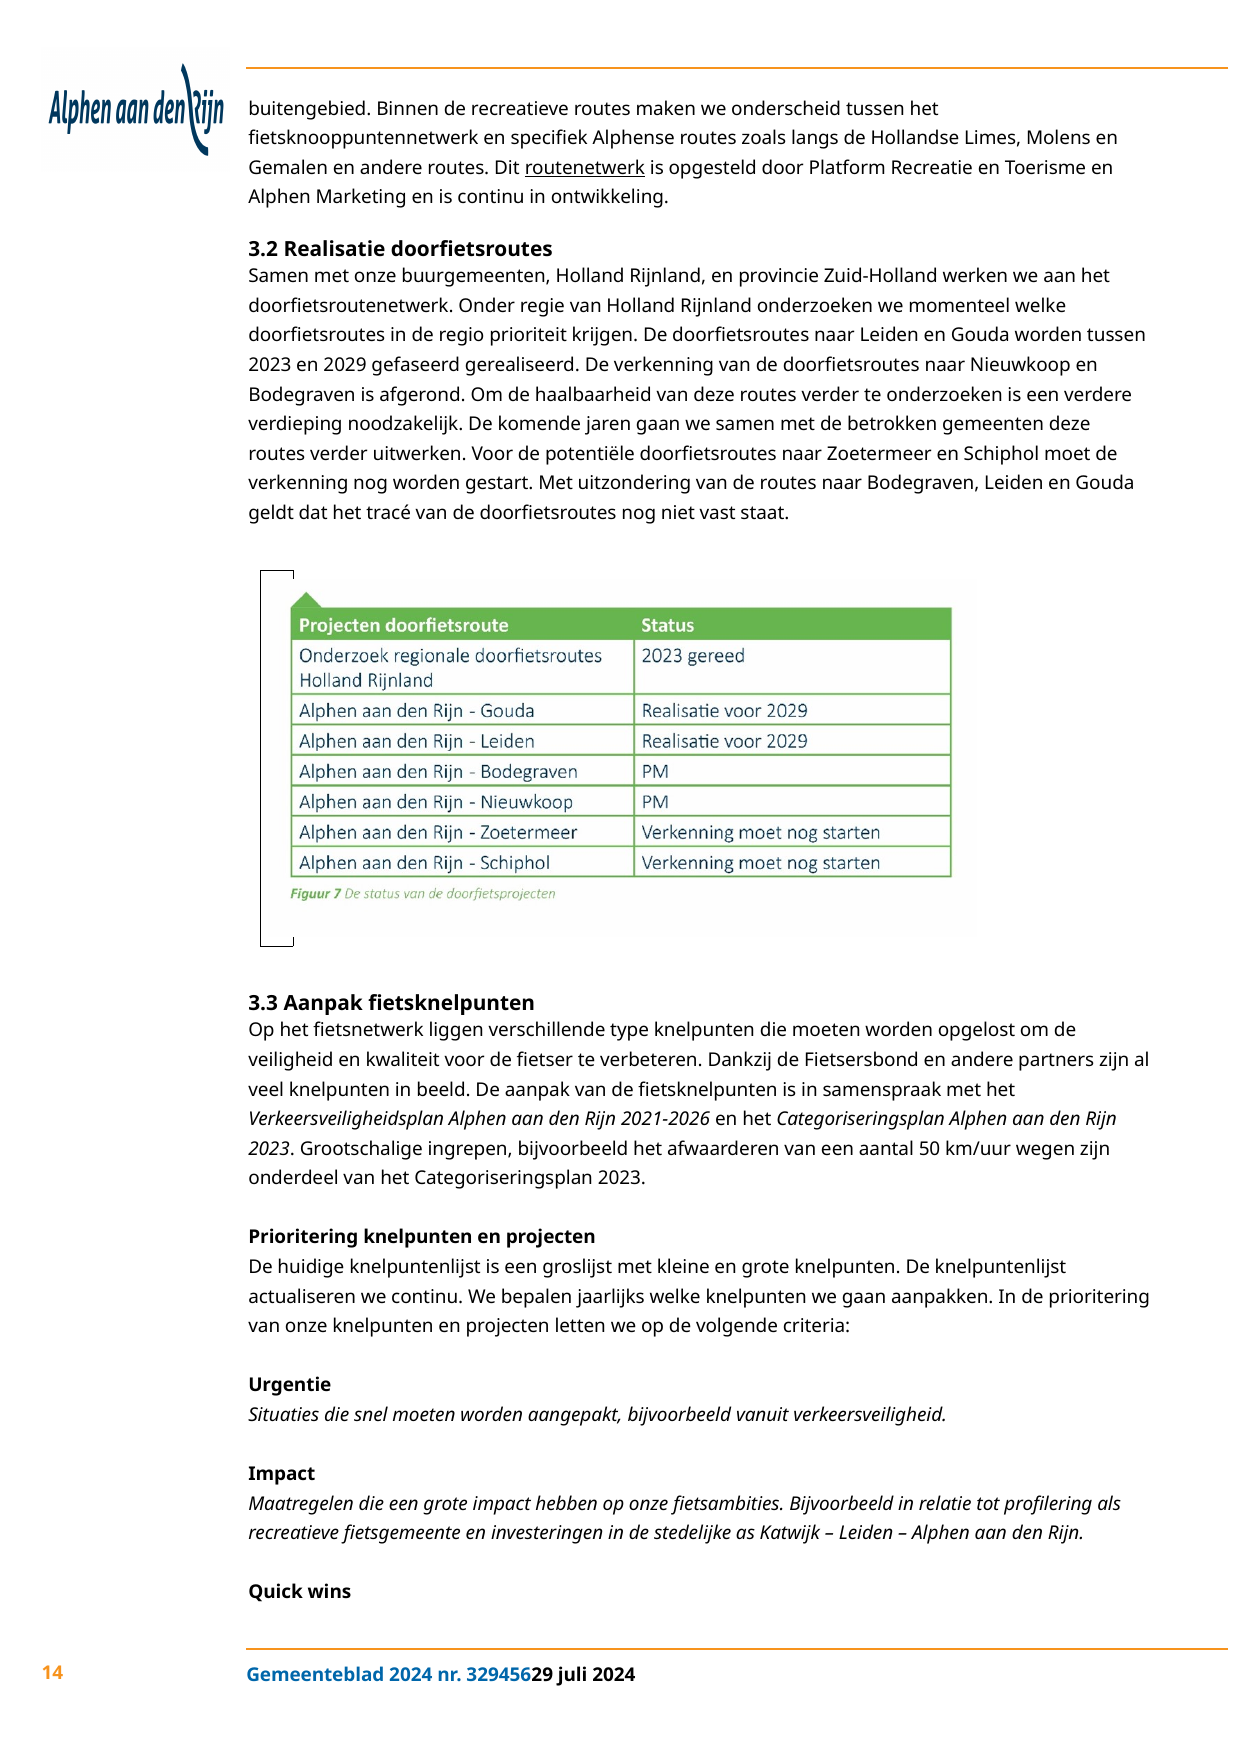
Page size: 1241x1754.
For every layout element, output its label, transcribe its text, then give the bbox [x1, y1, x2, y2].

text 3.2 Realisatie doorfietsroutes [248, 234, 1152, 262]
picture [41, 47, 231, 172]
text Samen met onze buurgemeenten, Holland Rijnland, en provincie Zuid-Holland werken we aan het doorfietsroutenetwerk. Onder regie van Holland Rijnland onderzoeken we momenteel welke doorfietsroutes in de regio prioriteit krijgen. De doorfietsroutes naar Leiden en Gouda worden tussen 2023 en 2029 gefaseerd gerealiseerd. De verkenning van de doorfietsroutes naar Nieuwkoop en Bodegraven is afgerond. Om de haalbaarheid van deze routes verder te onderzoeken is een verdere verdieping noodzakelijk. De komende jaren gaan we samen met de betrokken gemeenten deze routes verder uitwerken. Voor de potentiële doorfietsroutes naar Zoetermeer en Schiphol moet de verkenning nog worden gestart. Met uitzondering van de routes naar Bodegraven, Leiden en Gouda geldt dat het tracé van de doorfietsroutes nog niet vast staat. [248, 262, 1152, 525]
text buitengebied. Binnen de recreatieve routes maken we onderscheid tussen het fietsknooppuntennetwerk en specifiek Alphense routes zoals langs de Hollandse Limes, Molens en Gemalen en andere routes. Dit routenetwerk is opgesteld door Platform Recreatie en Toerisme en Alphen Marketing en is continu in ontwikkeling. [248, 95, 1152, 209]
text 3.3 Aanpak fietsknelpunten [248, 988, 1152, 1017]
picture [268, 579, 978, 937]
text Op het fietsnetwerk liggen verschillende type knelpunten die moeten worden opgelost om de veiligheid en kwaliteit voor de fietser te verbeteren. Dankzij de Fietsersbond en andere partners zijn al veel knelpunten in beeld. De aanpak van de fietsknelpunten is in samenspraak met het Verkeersveiligheidsplan Alphen aan den Rijn 2021-2026 en het Categoriseringsplan Alphen aan den Rijn 2023. Grootschalige ingrepen, bijvoorbeeld het afwaarderen van een aantal 50 km/uur wegen zijn onderdeel van het Categoriseringsplan 2023. [248, 1017, 1152, 1190]
table_header Prioritering knelpunten en projecten De huidige knelpuntenlijst is een groslijst met kleine en grote knelpunten. De knelpuntenlijst actualiseren we continu. We bepalen jaarlijks welke knelpunten we gaan aanpakken. In de prioritering van onze knelpunten en projecten letten we op de volgende criteria: Urgentie Situaties die snel moeten worden aangepakt, bijvoorbeeld vanuit verkeersveiligheid. Impact Maatregelen die een grote impact hebben op onze fietsambities. Bijvoorbeeld in relatie tot profilering als recreatieve fietsgemeente en investeringen in de stedelijke as Katwijk – Leiden – Alphen aan den Rijn. Quick wins [248, 1224, 1152, 1604]
